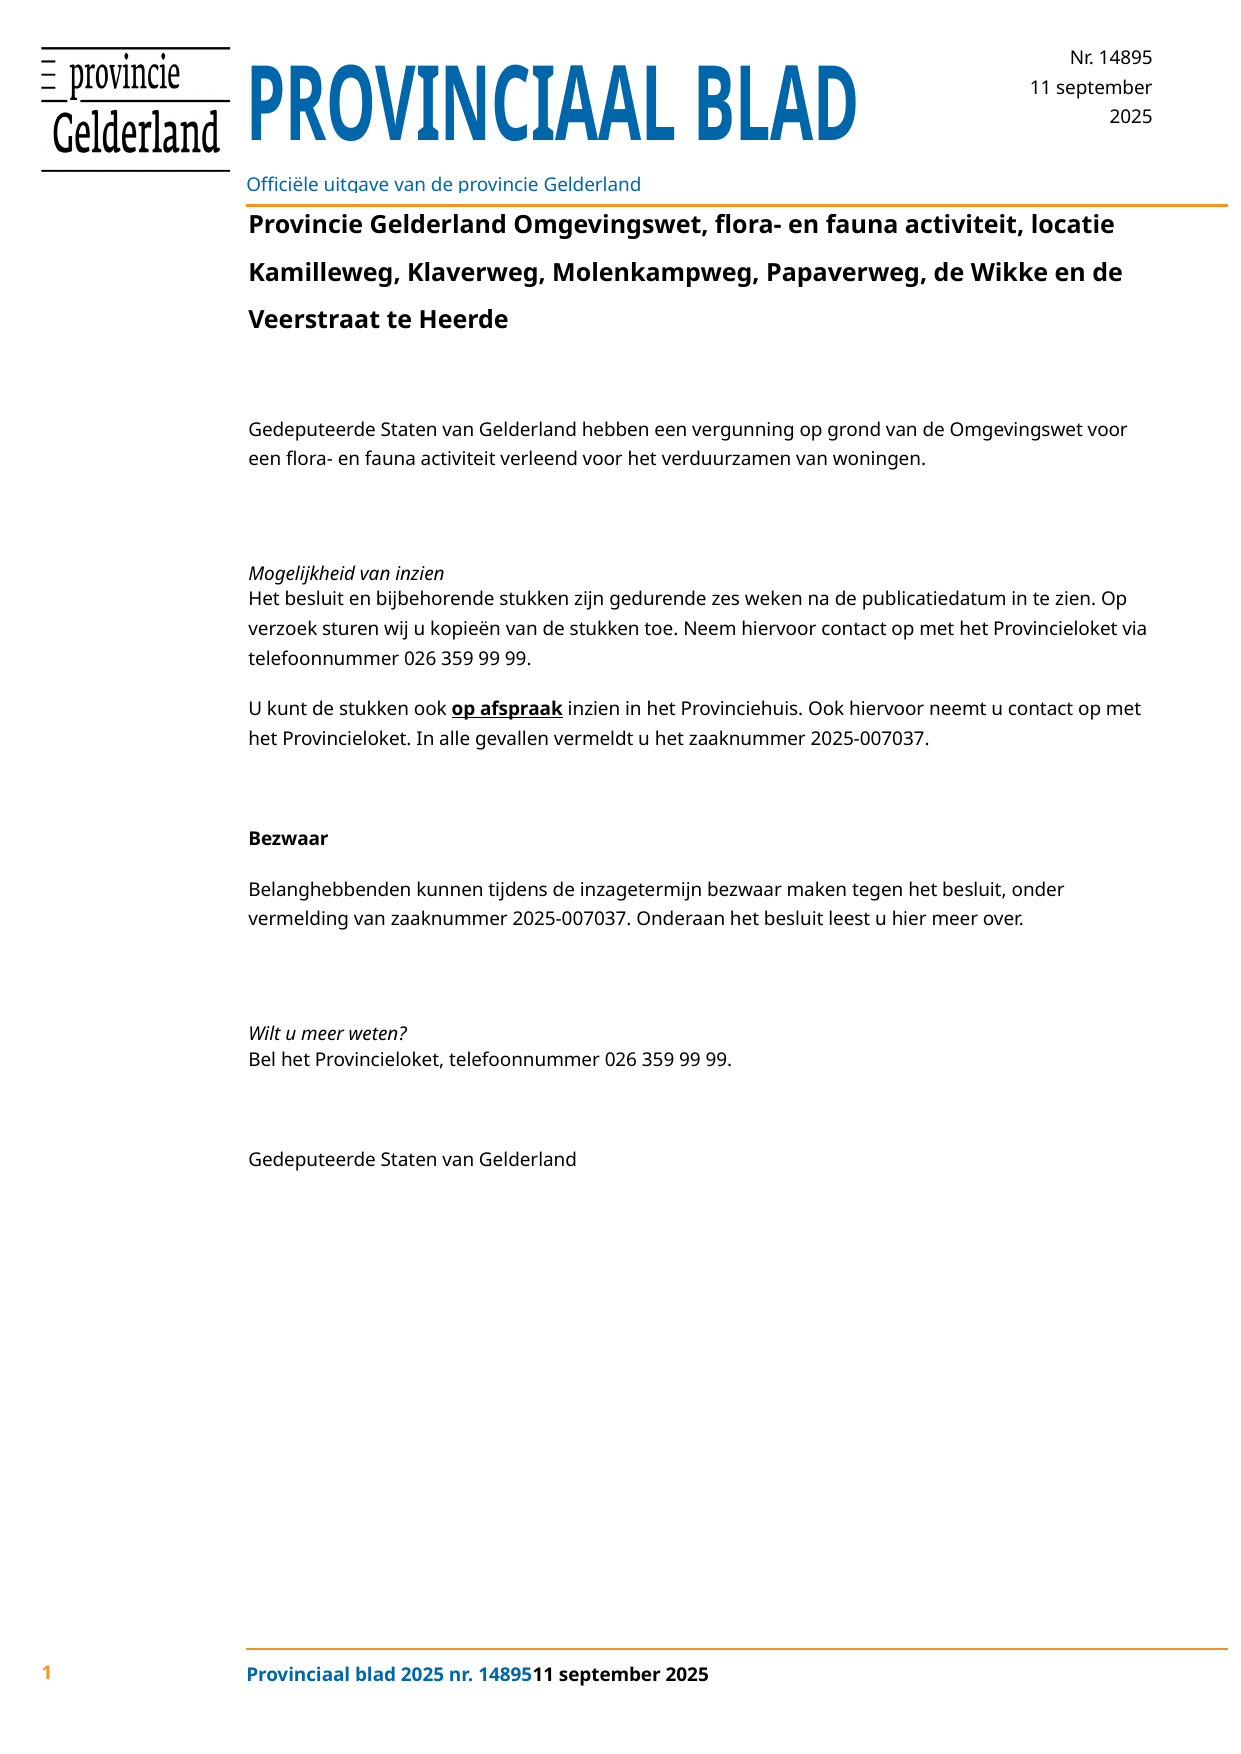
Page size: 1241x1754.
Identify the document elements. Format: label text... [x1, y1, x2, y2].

text Gedeputeerde Staten van Gelderland hebben een vergunning op grond van de Omgevingswet voor een flora- en fauna activiteit verleend voor het verduurzamen van woningen. [248, 416, 1152, 471]
text Bel het Provincieloket, telefoonnummer 026 359 99 99. [248, 1046, 1152, 1071]
text Belanghebbenden kunnen tijdens de inzagetermijn bezwaar maken tegen het besluit, onder vermelding van zaaknummer 2025-007037. Onderaan het besluit leest u hier meer over. [248, 876, 1152, 931]
picture [41, 47, 231, 172]
text U kunt de stukken ook op afspraak inzien in het Provinciehuis. Ook hiervoor neemt u contact op met het Provincieloket. In alle gevallen vermeldt u het zaaknummer 2025-007037. [248, 695, 1152, 751]
text Bezwaar [248, 826, 1152, 851]
text Gedeputeerde Staten van Gelderland [248, 1147, 1152, 1172]
text Provincie Gelderland Omgevingswet, flora- en fauna activiteit, locatie Kamilleweg, Klaverweg, Molenkampweg, Papaverweg, de Wikke en de Veerstraat te Heerde [248, 207, 1152, 336]
text Het besluit en bijbehorende stukken zijn gedurende zes weken na de publicatiedatum in te zien. Op verzoek sturen wij u kopieën van de stukken toe. Neem hiervoor contact op met het Provincieloket via telefoonnummer 026 359 99 99. [248, 586, 1152, 671]
text Wilt u meer weten? [248, 1020, 1152, 1046]
text Mogelijkheid van inzien [248, 560, 1152, 586]
